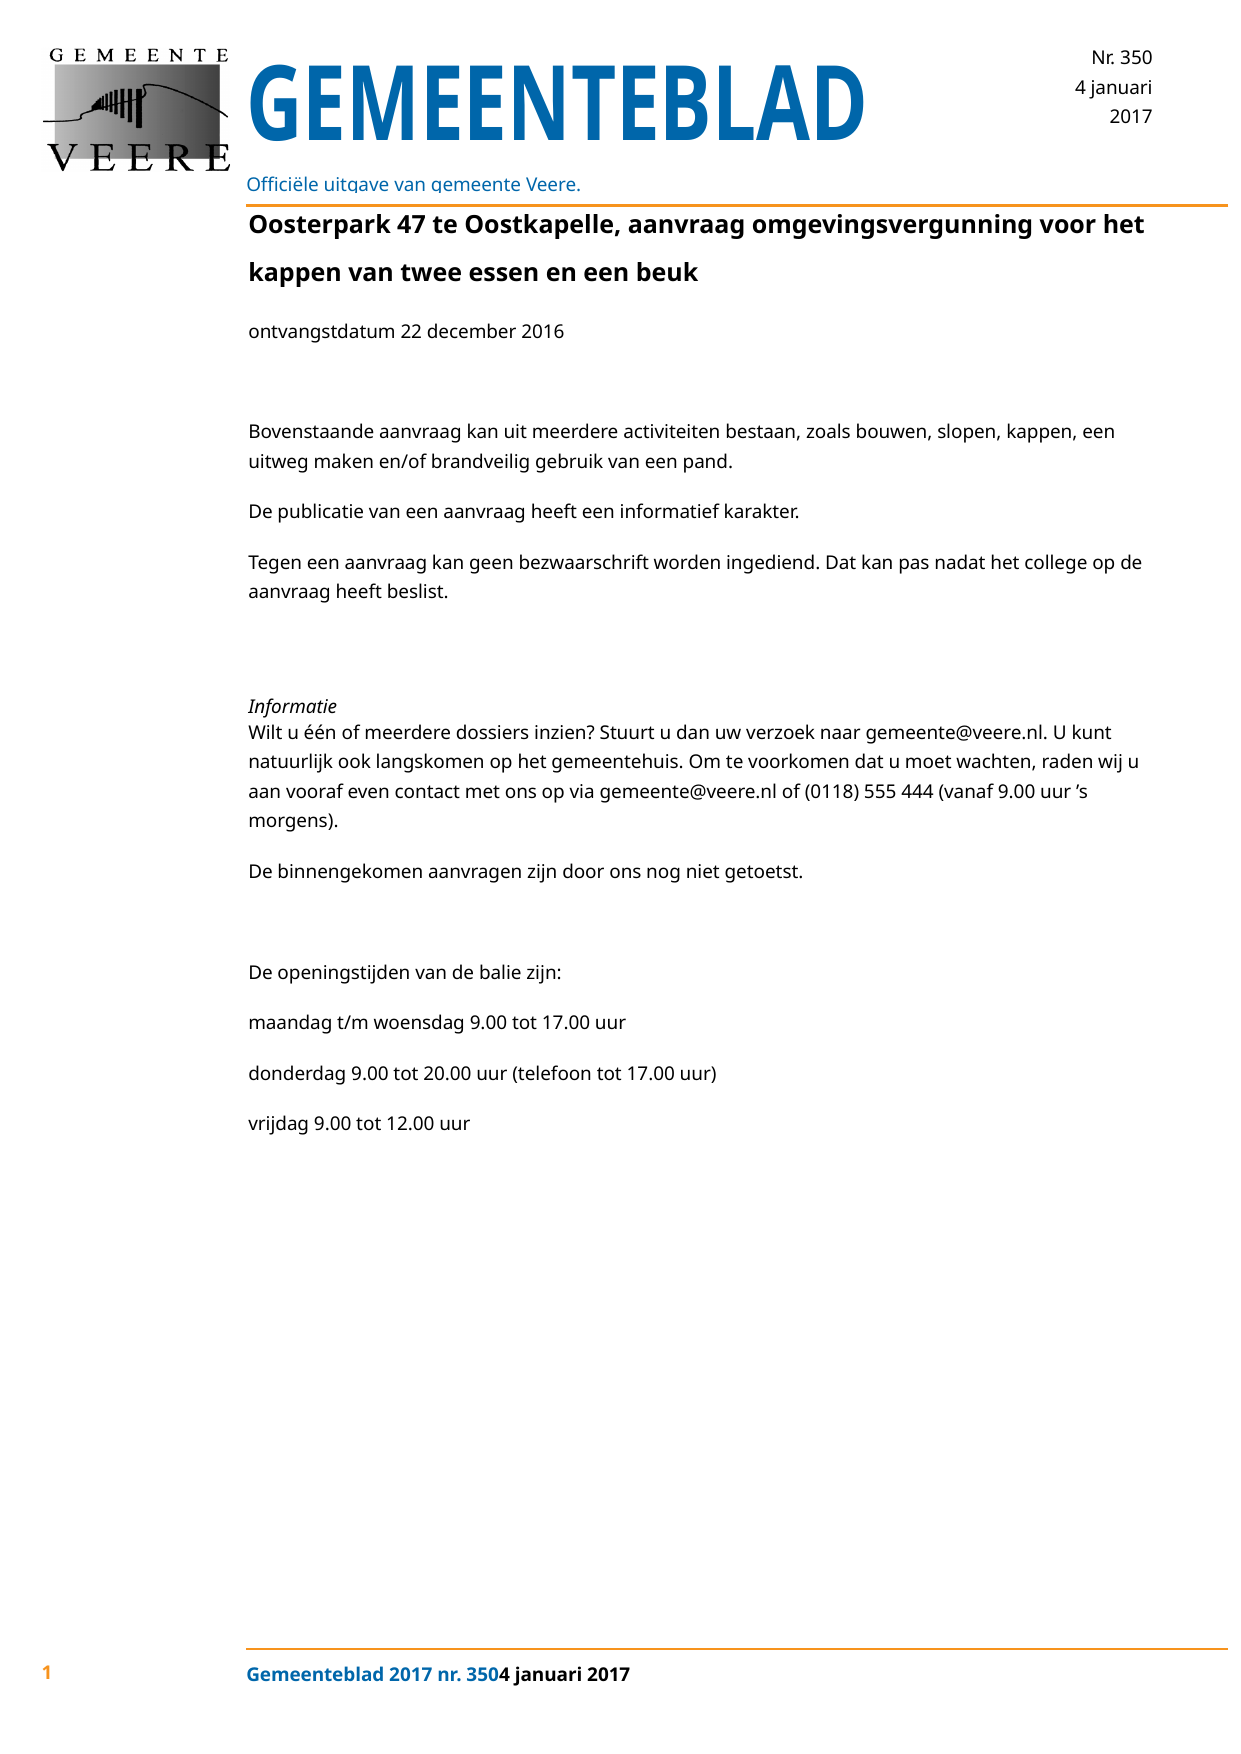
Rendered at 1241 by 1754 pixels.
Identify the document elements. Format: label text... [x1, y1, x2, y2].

text donderdag 9.00 tot 20.00 uur (telefoon tot 17.00 uur) [248, 1060, 1152, 1085]
text De publicatie van een aanvraag heeft een informatief karakter. [248, 499, 1152, 524]
text De binnengekomen aanvragen zijn door ons nog niet getoetst. [248, 858, 1152, 884]
text ontvangstdatum 22 december 2016 [248, 318, 1152, 344]
text Bovenstaande aanvraag kan uit meerdere activiteiten bestaan, zoals bouwen, slopen, kappen, een uitweg maken en/of brandveilig gebruik van een pand. [248, 419, 1152, 474]
text vrijdag 9.00 tot 12.00 uur [248, 1110, 1152, 1136]
text Tegen een aanvraag kan geen bezwaarschrift worden ingediend. Dat kan pas nadat het college op de aanvraag heeft beslist. [248, 549, 1152, 604]
text Oosterpark 47 te Oostkapelle, aanvraag omgevingsvergunning voor het kappen van twee essen en een beuk [248, 207, 1152, 288]
text Wilt u één of meerdere dossiers inzien? Stuurt u dan uw verzoek naar gemeente@veere.nl. U kunt natuurlijk ook langskomen op het gemeentehuis. Om te voorkomen dat u moet wachten, raden wij u aan vooraf even contact met ons op via gemeente@veere.nl of (0118) 555 444 (vanaf 9.00 uur ’s morgens). [248, 719, 1152, 833]
text Informatie [248, 693, 1152, 719]
picture [41, 47, 231, 172]
text maandag t/m woensdag 9.00 tot 17.00 uur [248, 1009, 1152, 1035]
text De openingstijden van de balie zijn: [248, 959, 1152, 984]
